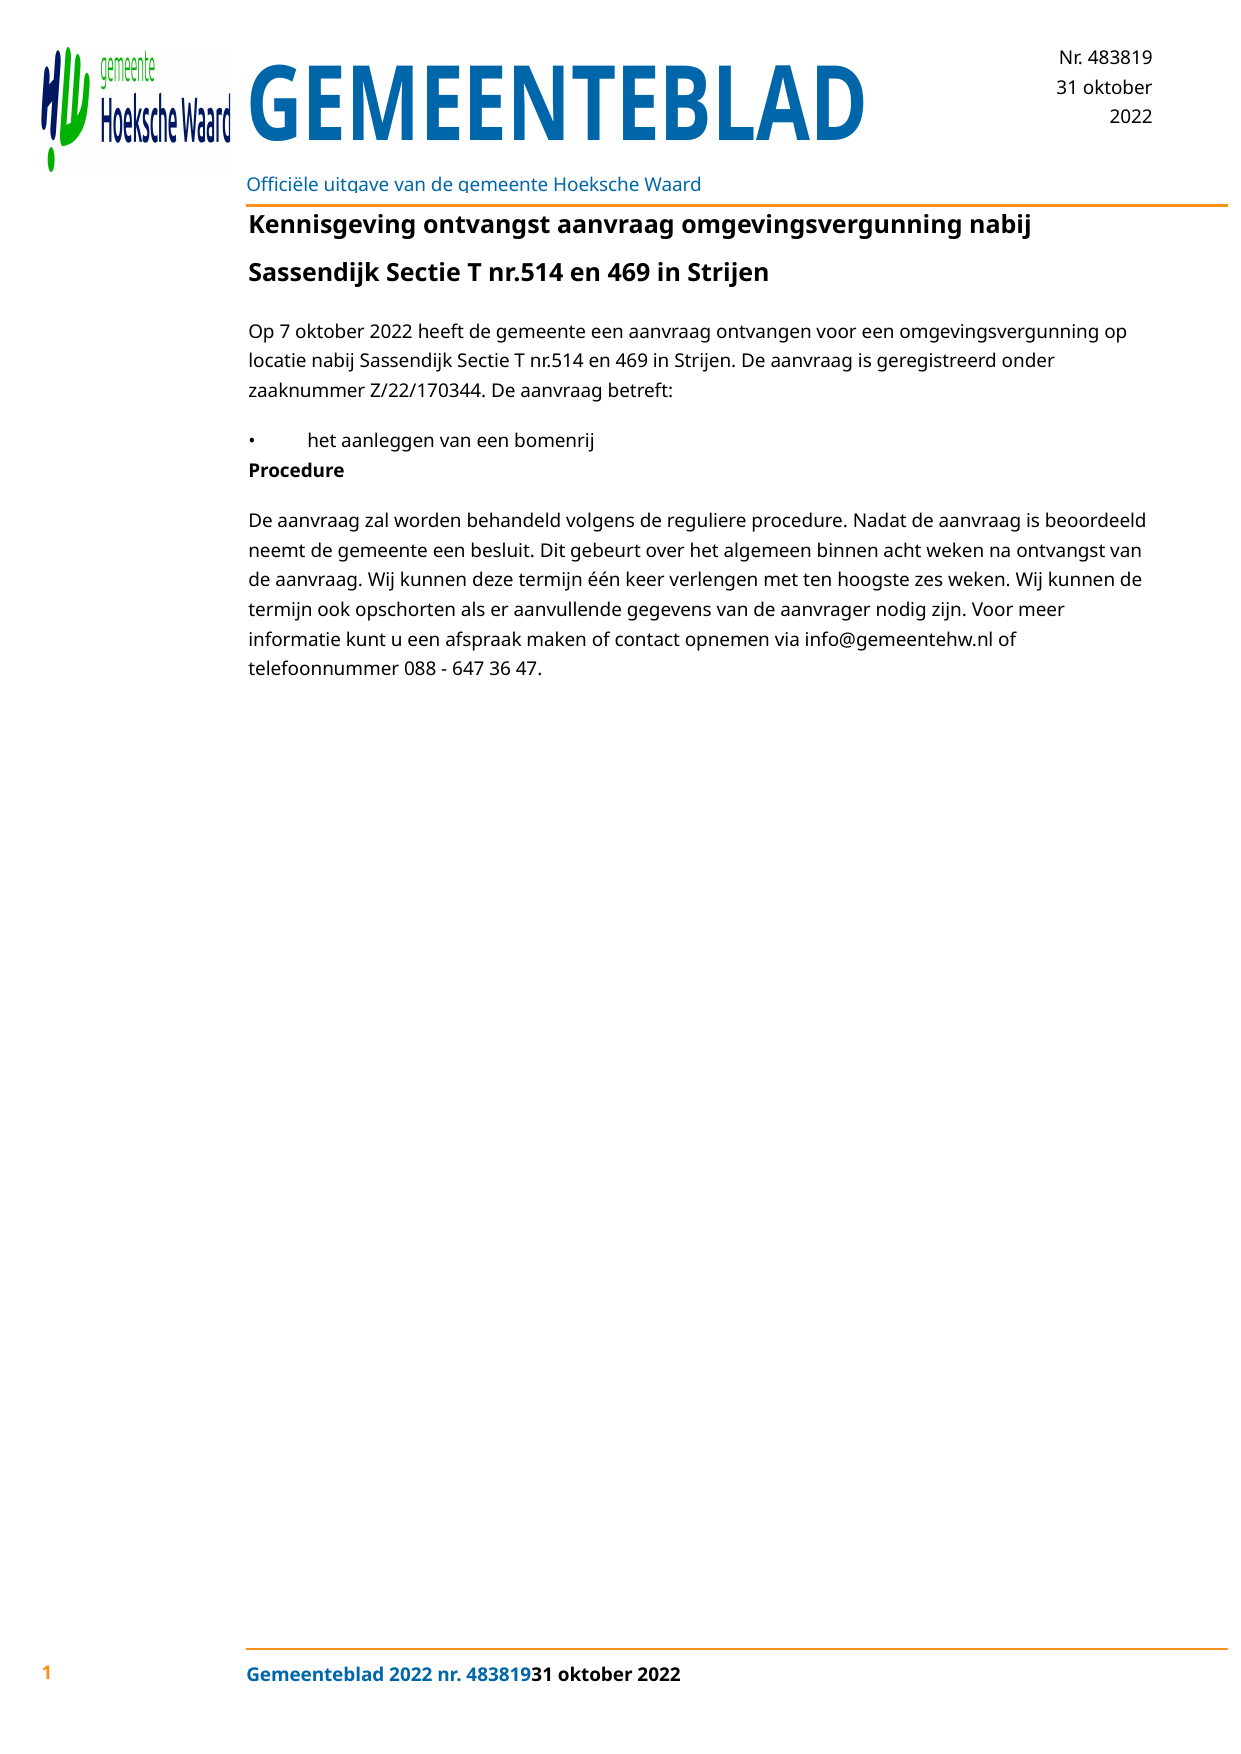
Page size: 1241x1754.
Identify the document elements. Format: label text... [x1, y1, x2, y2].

text Op 7 oktober 2022 heeft de gemeente een aanvraag ontvangen voor een omgevingsvergunning op locatie nabij Sassendijk Sectie T nr.514 en 469 in Strijen. De aanvraag is geregistreerd onder zaaknummer Z/22/170344. De aanvraag betreft: [248, 318, 1152, 403]
text Kennisgeving ontvangst aanvraag omgevingsvergunning nabij Sassendijk Sectie T nr.514 en 469 in Strijen [248, 207, 1152, 288]
text Procedure [248, 457, 1152, 483]
picture [41, 47, 231, 172]
list het aanleggen van een bomenrij [248, 427, 1152, 453]
text De aanvraag zal worden behandeld volgens de reguliere procedure. Nadat de aanvraag is beoordeeld neemt de gemeente een besluit. Dit gebeurt over het algemeen binnen acht weken na ontvangst van de aanvraag. Wij kunnen deze termijn één keer verlengen met ten hoogste zes weken. Wij kunnen de termijn ook opschorten als er aanvullende gegevens van de aanvrager nodig zijn. Voor meer informatie kunt u een afspraak maken of contact opnemen via info@gemeentehw.nl of telefoonnummer 088 - 647 36 47. [248, 507, 1152, 681]
